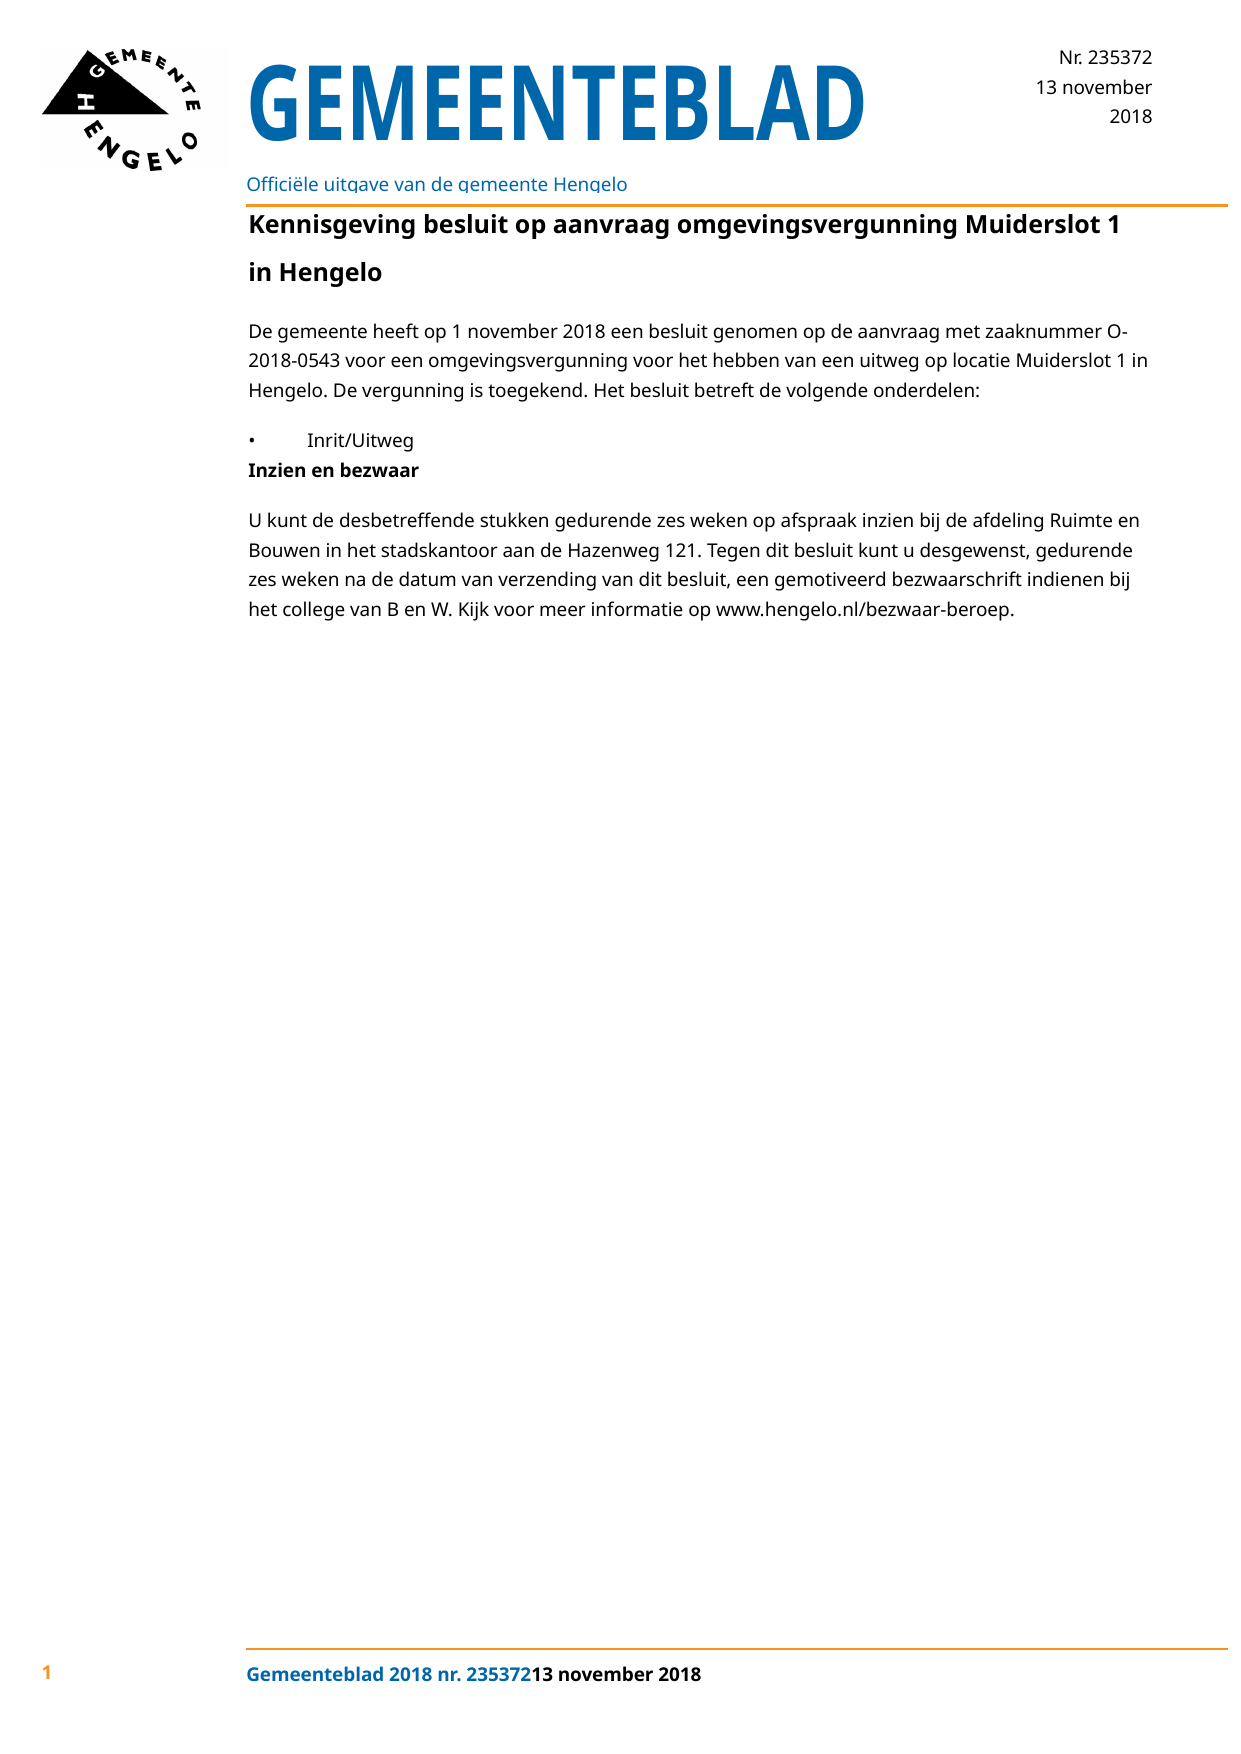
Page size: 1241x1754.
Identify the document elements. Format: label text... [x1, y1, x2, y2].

picture [41, 47, 231, 172]
text Kennisgeving besluit op aanvraag omgevingsvergunning Muiderslot 1 in Hengelo [248, 207, 1152, 288]
text U kunt de desbetreffende stukken gedurende zes weken op afspraak inzien bij de afdeling Ruimte en Bouwen in het stadskantoor aan de Hazenweg 121. Tegen dit besluit kunt u desgewenst, gedurende zes weken na de datum van verzending van dit besluit, een gemotiveerd bezwaarschrift indienen bij het college van B en W. Kijk voor meer informatie op www.hengelo.nl/bezwaar-beroep. [248, 507, 1152, 622]
list Inrit/Uitweg [248, 427, 1152, 453]
text Inzien en bezwaar [248, 457, 1152, 483]
text De gemeente heeft op 1 november 2018 een besluit genomen op de aanvraag met zaaknummer O-2018-0543 voor een omgevingsvergunning voor het hebben van een uitweg op locatie Muiderslot 1 in Hengelo. De vergunning is toegekend. Het besluit betreft de volgende onderdelen: [248, 318, 1152, 403]
